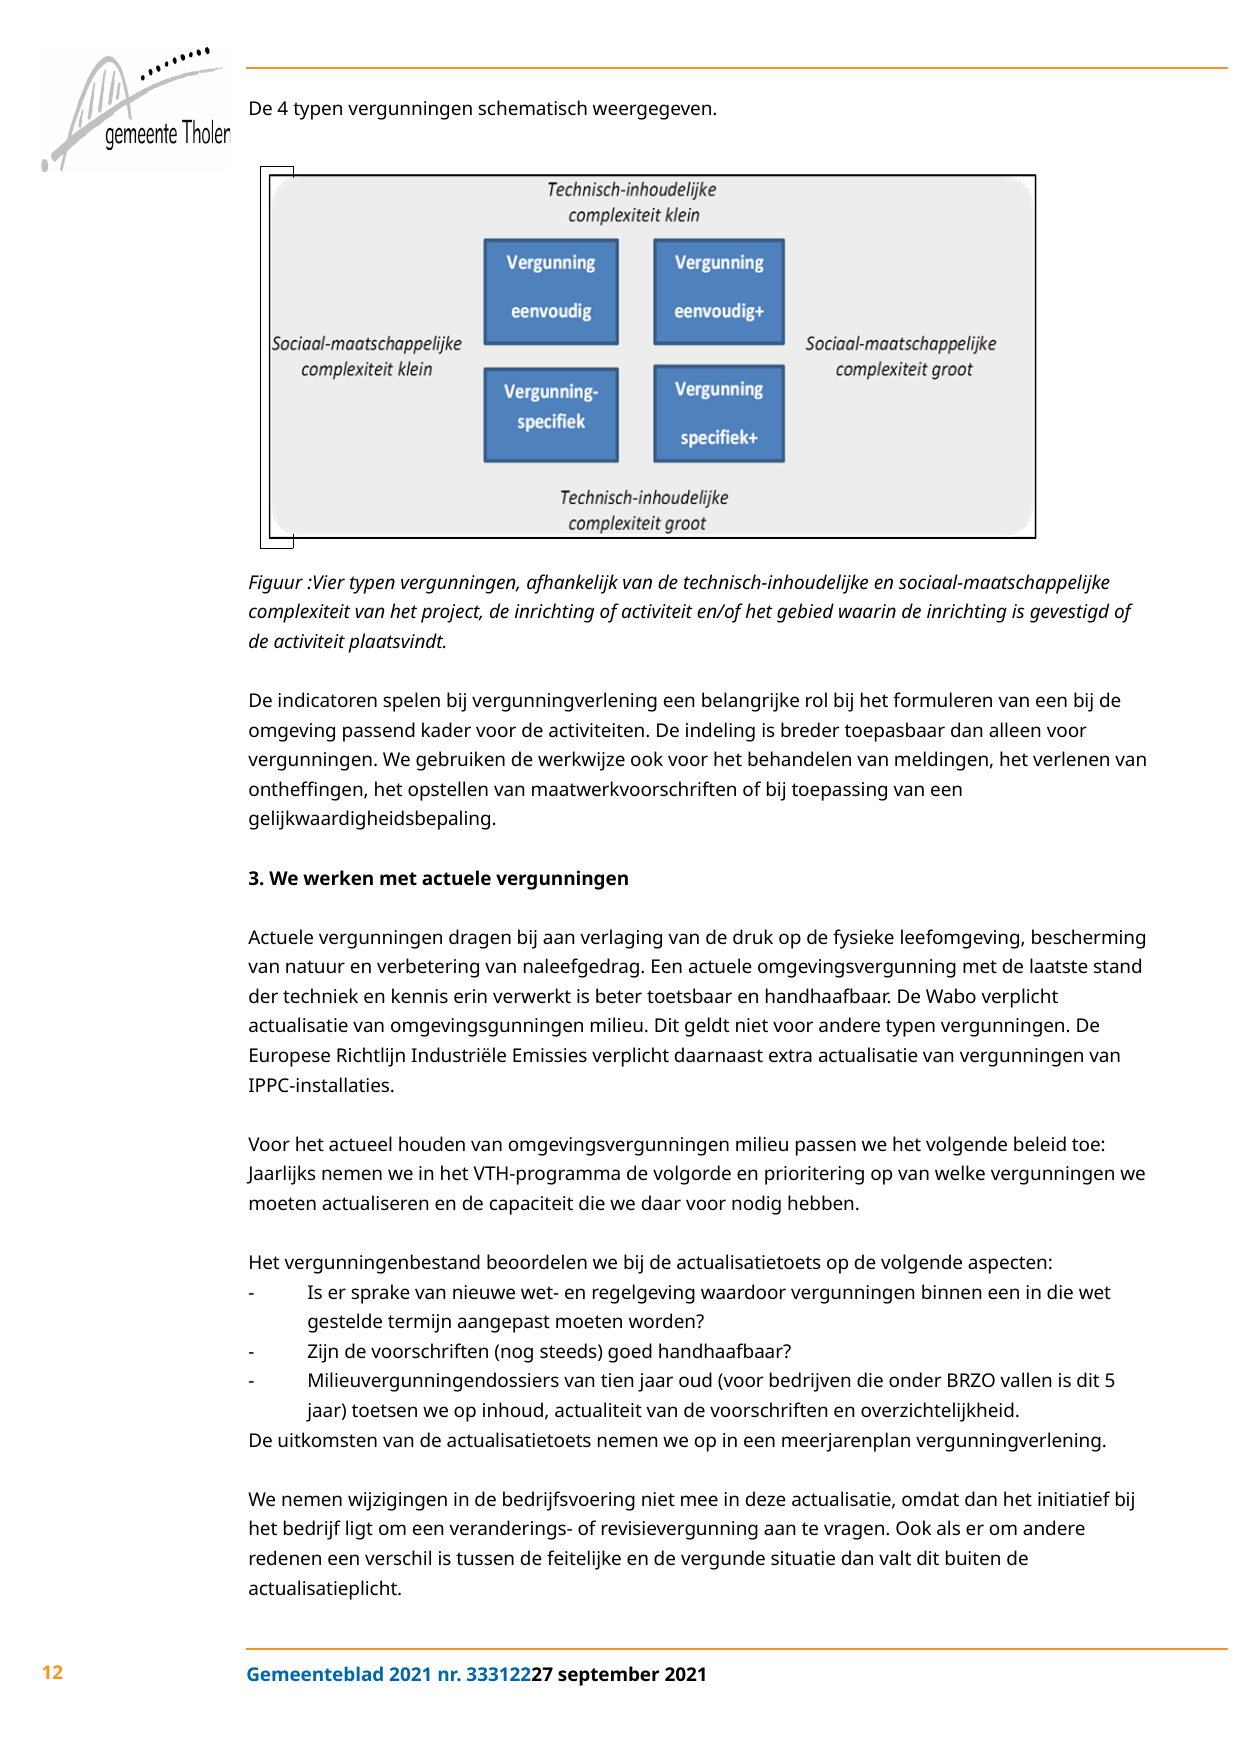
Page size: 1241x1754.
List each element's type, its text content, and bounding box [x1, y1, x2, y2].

text We nemen wijzigingen in de bedrijfsvoering niet mee in deze actualisatie, omdat dan het initiatief bij het bedrijf ligt om een veranderings- of revisievergunning aan te vragen. Ook als er om andere redenen een verschil is tussen de feitelijke en de vergunde situatie dan valt dit buiten de actualisatieplicht. [248, 1486, 1152, 1600]
list Milieuvergunningendossiers van tien jaar oud (voor bedrijven die onder BRZO vallen is dit 5 jaar) toetsen we op inhoud, actualiteit van de voorschriften en overzichtelijkheid. [248, 1368, 1152, 1423]
text De indicatoren spelen bij vergunningverlening een belangrijke rol bij het formuleren van een bij de omgeving passend kader voor de activiteiten. De indeling is breder toepasbaar dan alleen voor vergunningen. We gebruiken de werkwijze ook voor het behandelen van meldingen, het verlenen van ontheffingen, het opstellen van maatwerkvoorschriften of bij toepassing van een gelijkwaardigheidsbepaling. [248, 687, 1152, 831]
picture [41, 47, 231, 172]
text De 4 typen vergunningen schematisch weergegeven. [248, 95, 1152, 121]
text Actuele vergunningen dragen bij aan verlaging van de druk op de fysieke leefomgeving, bescherming van natuur en verbetering van naleefgedrag. Een actuele omgevingsvergunning met de laatste stand der techniek en kennis erin verwerkt is beter toetsbaar en handhaafbaar. De Wabo verplicht actualisatie van omgevingsgunningen milieu. Dit geldt niet voor andere typen vergunningen. De Europese Richtlijn Industriële Emissies verplicht daarnaast extra actualisatie van vergunningen van IPPC-installaties. [248, 924, 1152, 1097]
list Is er sprake van nieuwe wet- en regelgeving waardoor vergunningen binnen een in die wet gestelde termijn aangepast moeten worden? [248, 1279, 1152, 1334]
text Voor het actueel houden van omgevingsvergunningen milieu passen we het volgende beleid toe: [248, 1131, 1152, 1157]
picture [268, 174, 1037, 539]
text 3. We werken met actuele vergunningen [248, 865, 1152, 890]
text Jaarlijks nemen we in het VTH-programma de volgorde en prioritering op van welke vergunningen we moeten actualiseren en de capaciteit die we daar voor nodig hebben. [248, 1161, 1152, 1216]
text Het vergunningenbestand beoordelen we bij de actualisatietoets op de volgende aspecten: [248, 1249, 1152, 1275]
list Zijn de voorschriften (nog steeds) goed handhaafbaar? [248, 1338, 1152, 1364]
text Figuur :Vier typen vergunningen, afhankelijk van de technisch-inhoudelijke en sociaal-maatschappelijke complexiteit van het project, de inrichting of activiteit en/of het gebied waarin de inrichting is gevestigd of de activiteit plaatsvindt. [248, 569, 1152, 654]
text De uitkomsten van de actualisatietoets nemen we op in een meerjarenplan vergunningverlening. [248, 1427, 1152, 1452]
